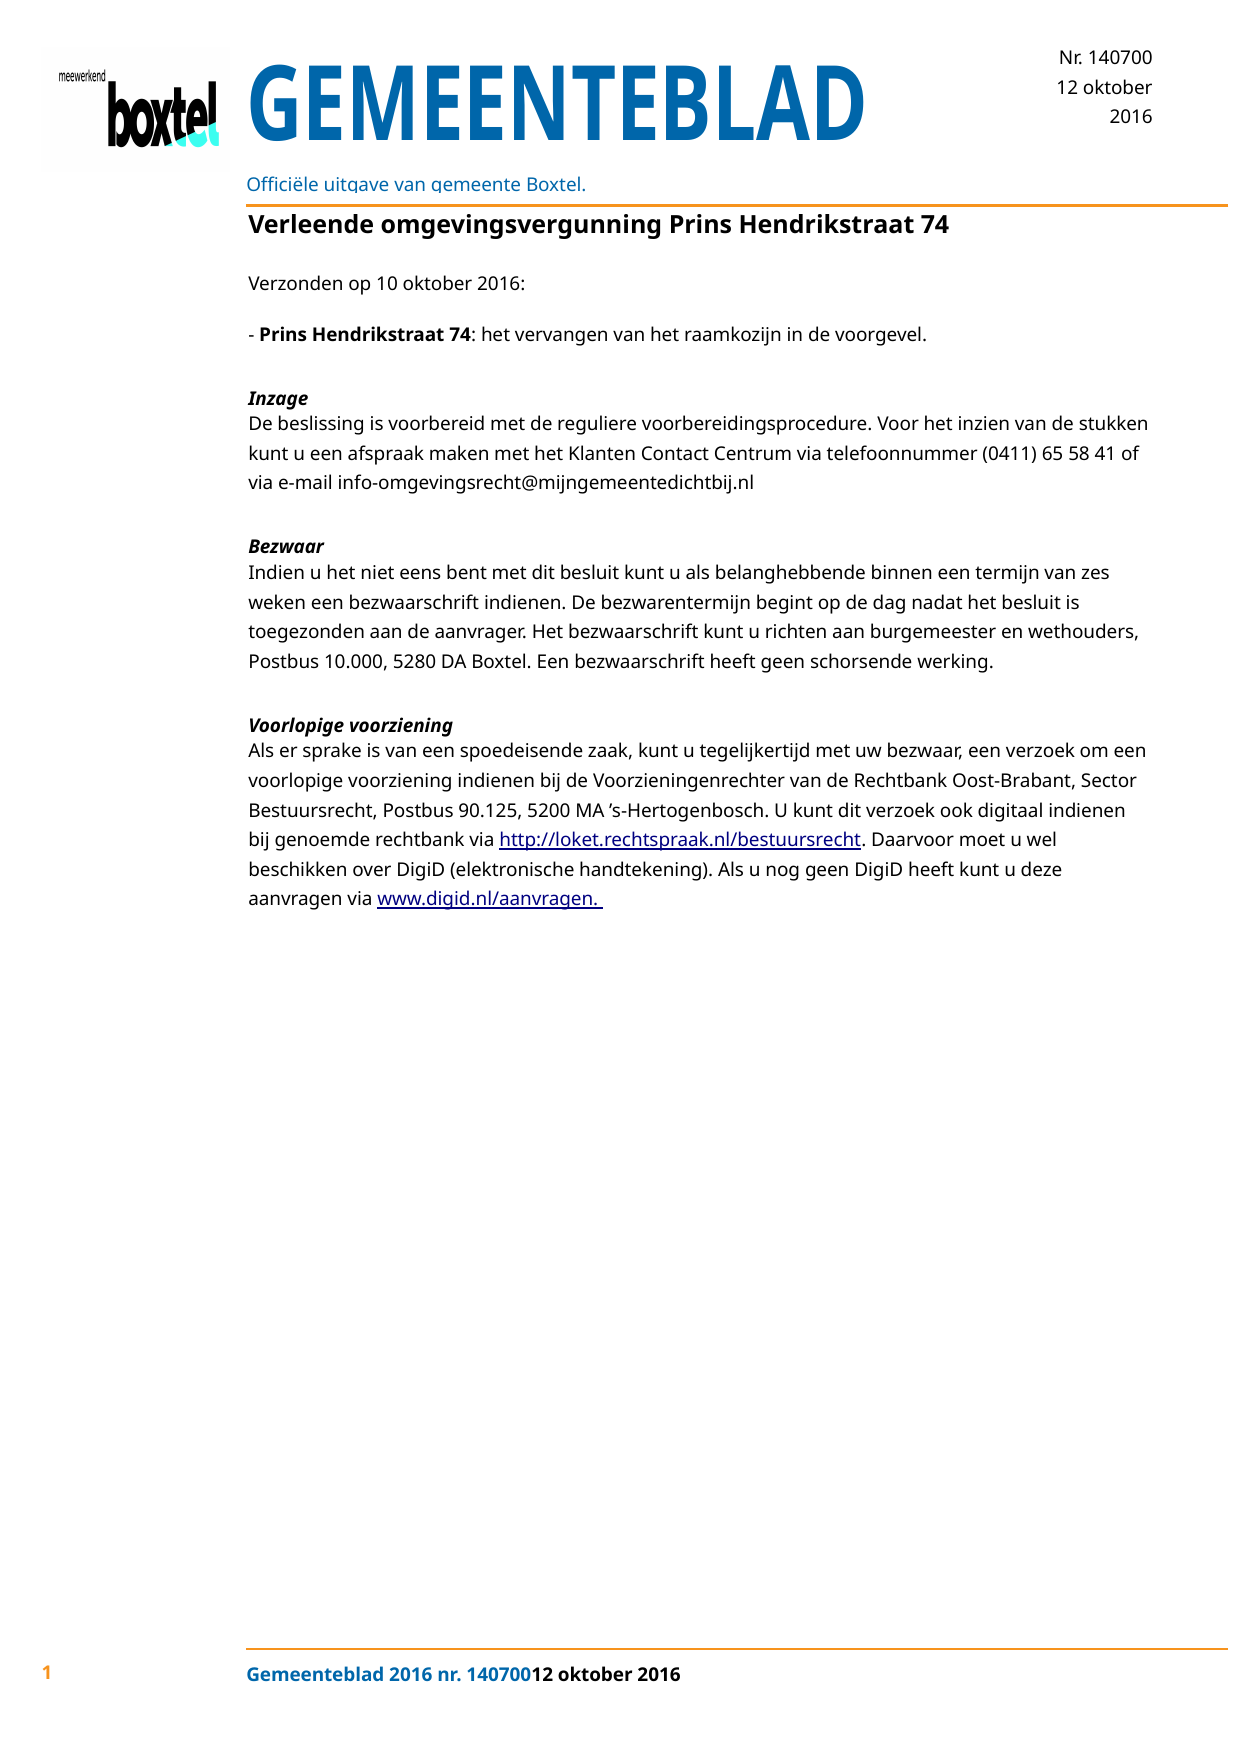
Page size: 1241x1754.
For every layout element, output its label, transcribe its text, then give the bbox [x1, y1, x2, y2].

text Inzage [248, 385, 1152, 410]
picture [41, 47, 231, 172]
text Als er sprake is van een spoedeisende zaak, kunt u tegelijkertijd met uw bezwaar, een verzoek om een voorlopige voorziening indienen bij de Voorzieningenrechter van de Rechtbank Oost-Brabant, Sector Bestuursrecht, Postbus 90.125, 5200 MA ’s-Hertogenbosch. U kunt dit verzoek ook digitaal indienen bij genoemde rechtbank via http://loket.rechtspraak.nl/bestuursrecht. Daarvoor moet u wel beschikken over DigiD (elektronische handtekening). Als u nog geen DigiD heeft kunt u deze aanvragen via www.digid.nl/aanvragen. [248, 738, 1152, 911]
text Indien u het niet eens bent met dit besluit kunt u als belanghebbende binnen een termijn van zes weken een bezwaarschrift indienen. De bezwarentermijn begint op de dag nadat het besluit is toegezonden aan de aanvrager. Het bezwaarschrift kunt u richten aan burgemeester en wethouders, Postbus 10.000, 5280 DA Boxtel. Een bezwaarschrift heeft geen schorsende werking. [248, 559, 1152, 674]
text De beslissing is voorbereid met de reguliere voorbereidingsprocedure. Voor het inzien van de stukken kunt u een afspraak maken met het Klanten Contact Centrum via telefoonnummer (0411) 65 58 41 of via e-mail info-omgevingsrecht@mijngemeentedichtbij.nl [248, 410, 1152, 495]
text Voorlopige voorziening [248, 712, 1152, 738]
text - Prins Hendrikstraat 74: het vervangen van het raamkozijn in de voorgevel. [248, 321, 1152, 346]
text Verzonden op 10 oktober 2016: [248, 270, 1152, 296]
text Verleende omgevingsvergunning Prins Hendrikstraat 74 [248, 207, 1152, 241]
text Bezwaar [248, 533, 1152, 559]
